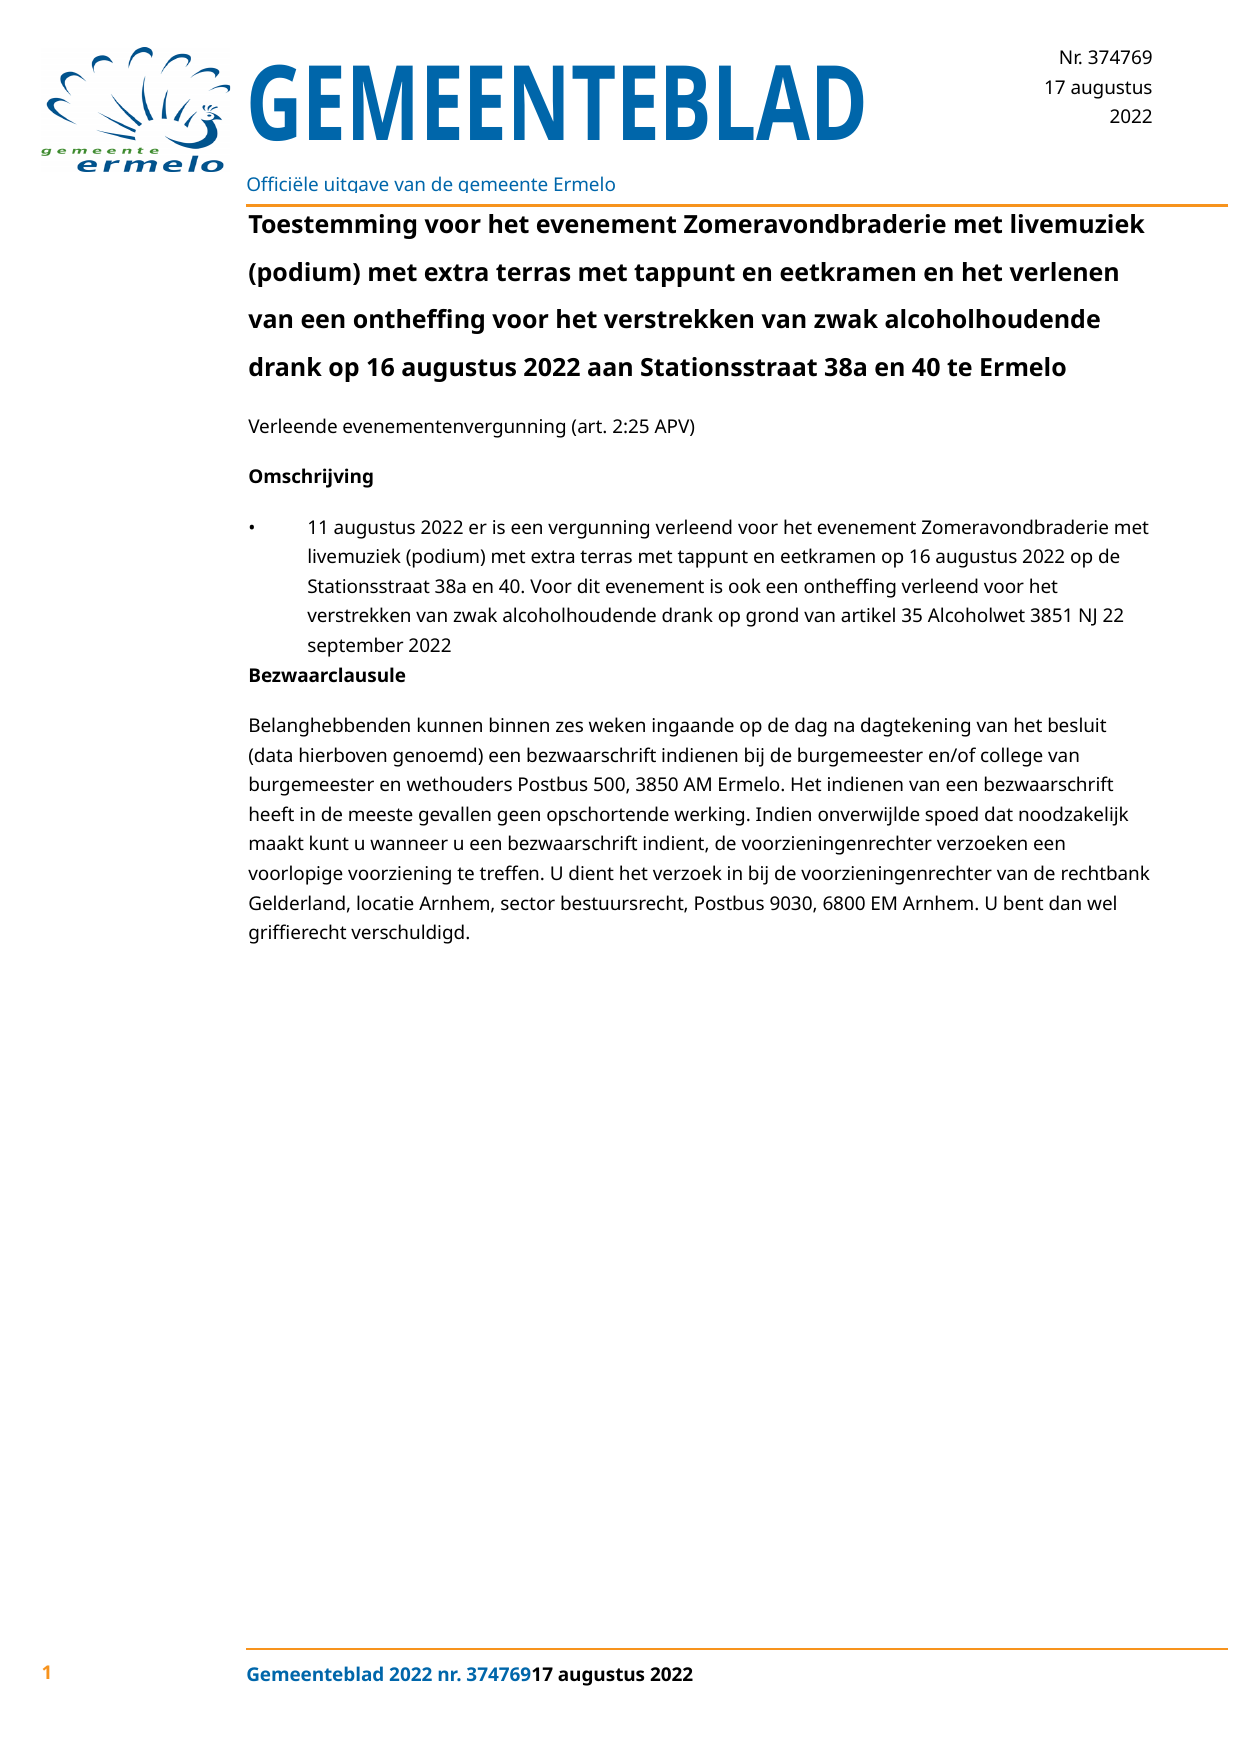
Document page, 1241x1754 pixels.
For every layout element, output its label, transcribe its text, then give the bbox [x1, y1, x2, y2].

list 11 augustus 2022 er is een vergunning verleend voor het evenement Zomeravondbraderie met livemuziek (podium) met extra terras met tappunt en eetkramen op 16 augustus 2022 op de Stationsstraat 38a en 40. Voor dit evenement is ook een ontheffing verleend voor het verstrekken van zwak alcoholhoudende drank op grond van artikel 35 Alcoholwet 3851 NJ 22 september 2022 [248, 514, 1152, 658]
text Omschrijving [248, 463, 1152, 489]
text Toestemming voor het evenement Zomeravondbraderie met livemuziek (podium) met extra terras met tappunt en eetkramen en het verlenen van een ontheffing voor het verstrekken van zwak alcoholhoudende drank op 16 augustus 2022 aan Stationsstraat 38a en 40 te Ermelo [248, 207, 1152, 384]
picture [41, 47, 231, 172]
text Verleende evenementenvergunning (art. 2:25 APV) [248, 413, 1152, 439]
text Bezwaarclausule [248, 662, 1152, 688]
text Belanghebbenden kunnen binnen zes weken ingaande op de dag na dagtekening van het besluit (data hierboven genoemd) een bezwaarschrift indienen bij de burgemeester en/of college van burgemeester en wethouders Postbus 500, 3850 AM Ermelo. Het indienen van een bezwaarschrift heeft in de meeste gevallen geen opschortende werking. Indien onverwijlde spoed dat noodzakelijk maakt kunt u wanneer u een bezwaarschrift indient, de voorzieningenrechter verzoeken een voorlopige voorziening te treffen. U dient het verzoek in bij de voorzieningenrechter van de rechtbank Gelderland, locatie Arnhem, sector bestuursrecht, Postbus 9030, 6800 EM Arnhem. U bent dan wel griffierecht verschuldigd. [248, 712, 1152, 945]
